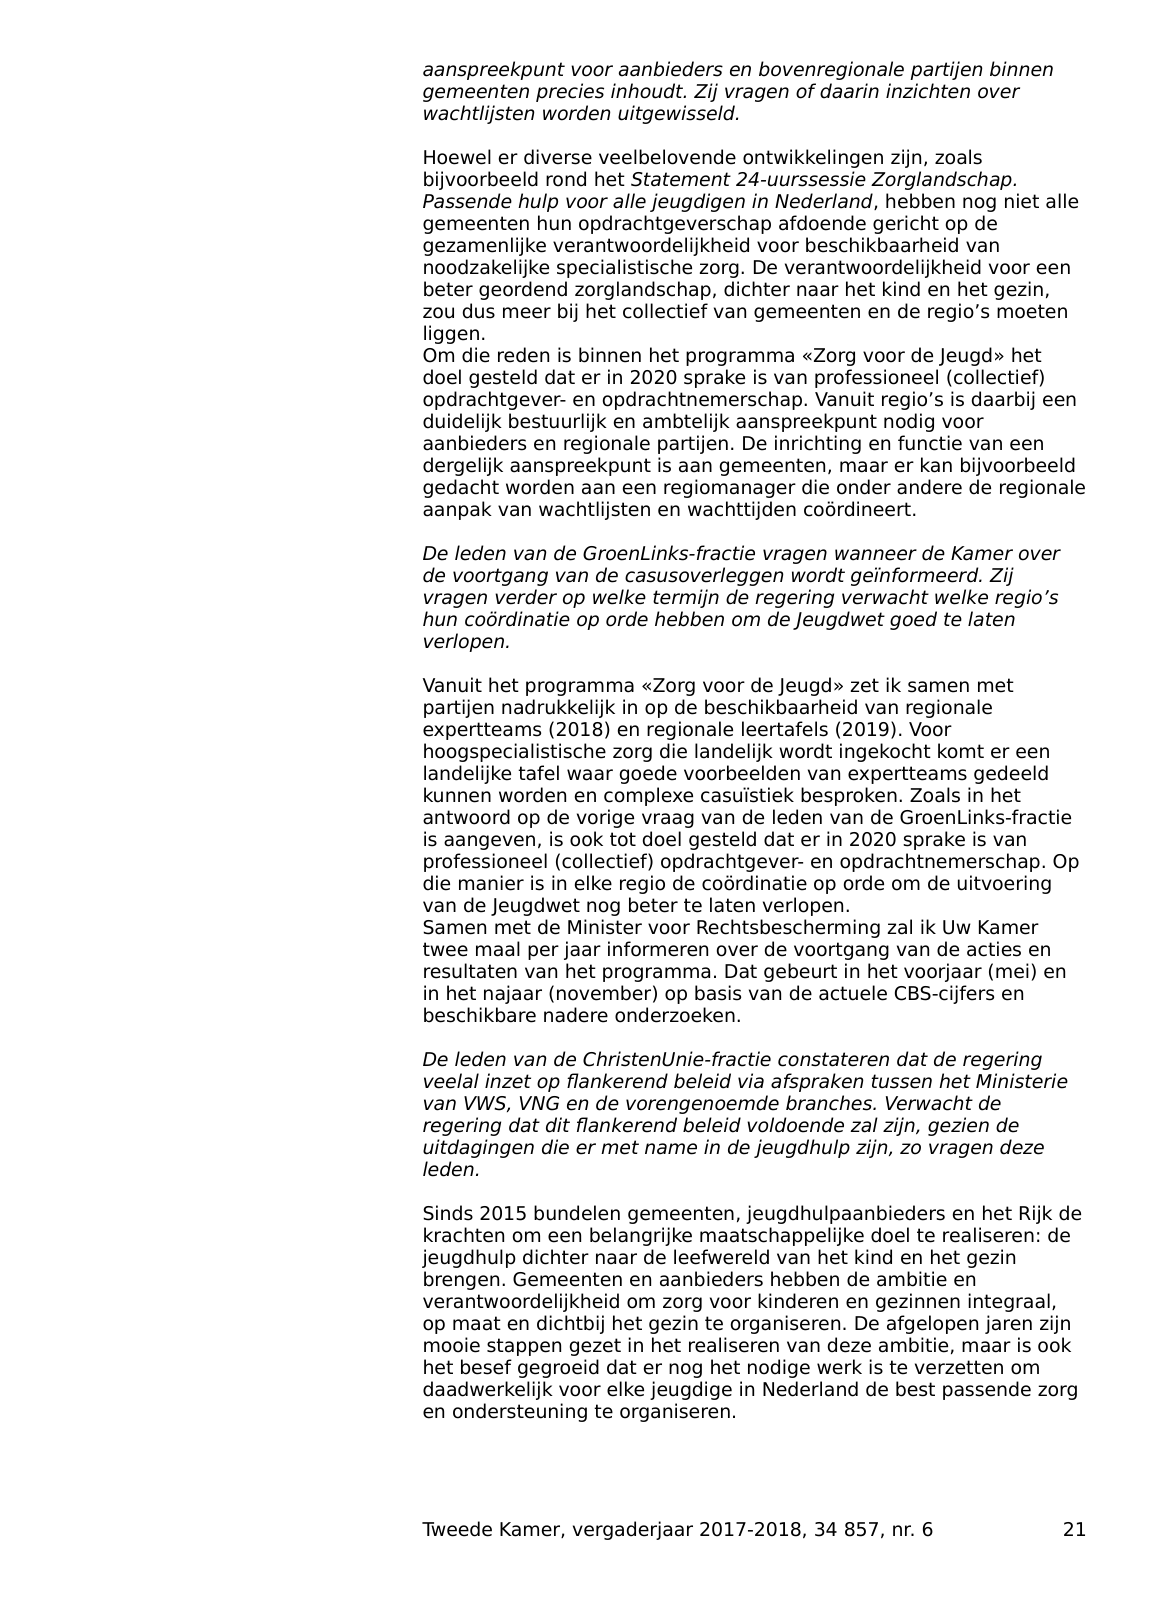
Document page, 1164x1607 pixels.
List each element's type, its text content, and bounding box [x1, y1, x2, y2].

text Samen met de Minister voor Rechtsbescherming zal ik Uw Kamer twee maal per jaar informeren over de voortgang van de acties en resultaten van het programma. Dat gebeurt in het voorjaar (mei) en in het najaar (november) op basis van de actuele CBS-cijfers en beschikbare nadere onderzoeken. [422, 917, 1087, 1027]
text De leden van de GroenLinks-fractie vragen wanneer de Kamer over de voortgang van de casusoverleggen wordt geïnformeerd. Zij vragen verder op welke termijn de regering verwacht welke regio’s hun coördinatie op orde hebben om de Jeugdwet goed te laten verlopen. [422, 543, 1087, 653]
text Vanuit het programma «Zorg voor de Jeugd» zet ik samen met partijen nadrukkelijk in op de beschikbaarheid van regionale expertteams (2018) en regionale leertafels (2019). Voor hoogspecialistische zorg die landelijk wordt ingekocht komt er een landelijke tafel waar goede voorbeelden van expertteams gedeeld kunnen worden en complexe casuïstiek besproken. Zoals in het antwoord op de vorige vraag van de leden van de GroenLinks-fractie is aangeven, is ook tot doel gesteld dat er in 2020 sprake is van professioneel (collectief) opdrachtgever- en opdrachtnemerschap. Op die manier is in elke regio de coördinatie op orde om de uitvoering van de Jeugdwet nog beter te laten verlopen. [422, 675, 1087, 917]
text De leden van de ChristenUnie-fractie constateren dat de regering veelal inzet op flankerend beleid via afspraken tussen het Ministerie van VWS, VNG en de vorengenoemde branches. Verwacht de regering dat dit flankerend beleid voldoende zal zijn, gezien de uitdagingen die er met name in de jeugdhulp zijn, zo vragen deze leden. [422, 1049, 1087, 1181]
text aanspreekpunt voor aanbieders en bovenregionale partijen binnen gemeenten precies inhoudt. Zij vragen of daarin inzichten over wachtlijsten worden uitgewisseld. [422, 59, 1087, 125]
text Sinds 2015 bundelen gemeenten, jeugdhulpaanbieders en het Rijk de krachten om een belangrijke maatschappelijke doel te realiseren: de jeugdhulp dichter naar de leefwereld van het kind en het gezin brengen. Gemeenten en aanbieders hebben de ambitie en verantwoordelijkheid om zorg voor kinderen en gezinnen integraal, op maat en dichtbij het gezin te organiseren. De afgelopen jaren zijn mooie stappen gezet in het realiseren van deze ambitie, maar is ook het besef gegroeid dat er nog het nodige werk is te verzetten om daadwerkelijk voor elke jeugdige in Nederland de best passende zorg en ondersteuning te organiseren. [422, 1203, 1087, 1423]
text Hoewel er diverse veelbelovende ontwikkelingen zijn, zoals bijvoorbeeld rond het Statement 24-uurssessie Zorglandschap. Passende hulp voor alle jeugdigen in Nederland, hebben nog niet alle gemeenten hun opdrachtgeverschap afdoende gericht op de gezamenlijke verantwoordelijkheid voor beschikbaarheid van noodzakelijke specialistische zorg. De verantwoordelijkheid voor een beter geordend zorglandschap, dichter naar het kind en het gezin, zou dus meer bij het collectief van gemeenten en de regio’s moeten liggen. [422, 147, 1087, 345]
text Om die reden is binnen het programma «Zorg voor de Jeugd» het doel gesteld dat er in 2020 sprake is van professioneel (collectief) opdrachtgever- en opdrachtnemerschap. Vanuit regio’s is daarbij een duidelijk bestuurlijk en ambtelijk aanspreekpunt nodig voor aanbieders en regionale partijen. De inrichting en functie van een dergelijk aanspreekpunt is aan gemeenten, maar er kan bijvoorbeeld gedacht worden aan een regiomanager die onder andere de regionale aanpak van wachtlijsten en wachttijden coördineert. [422, 345, 1087, 521]
